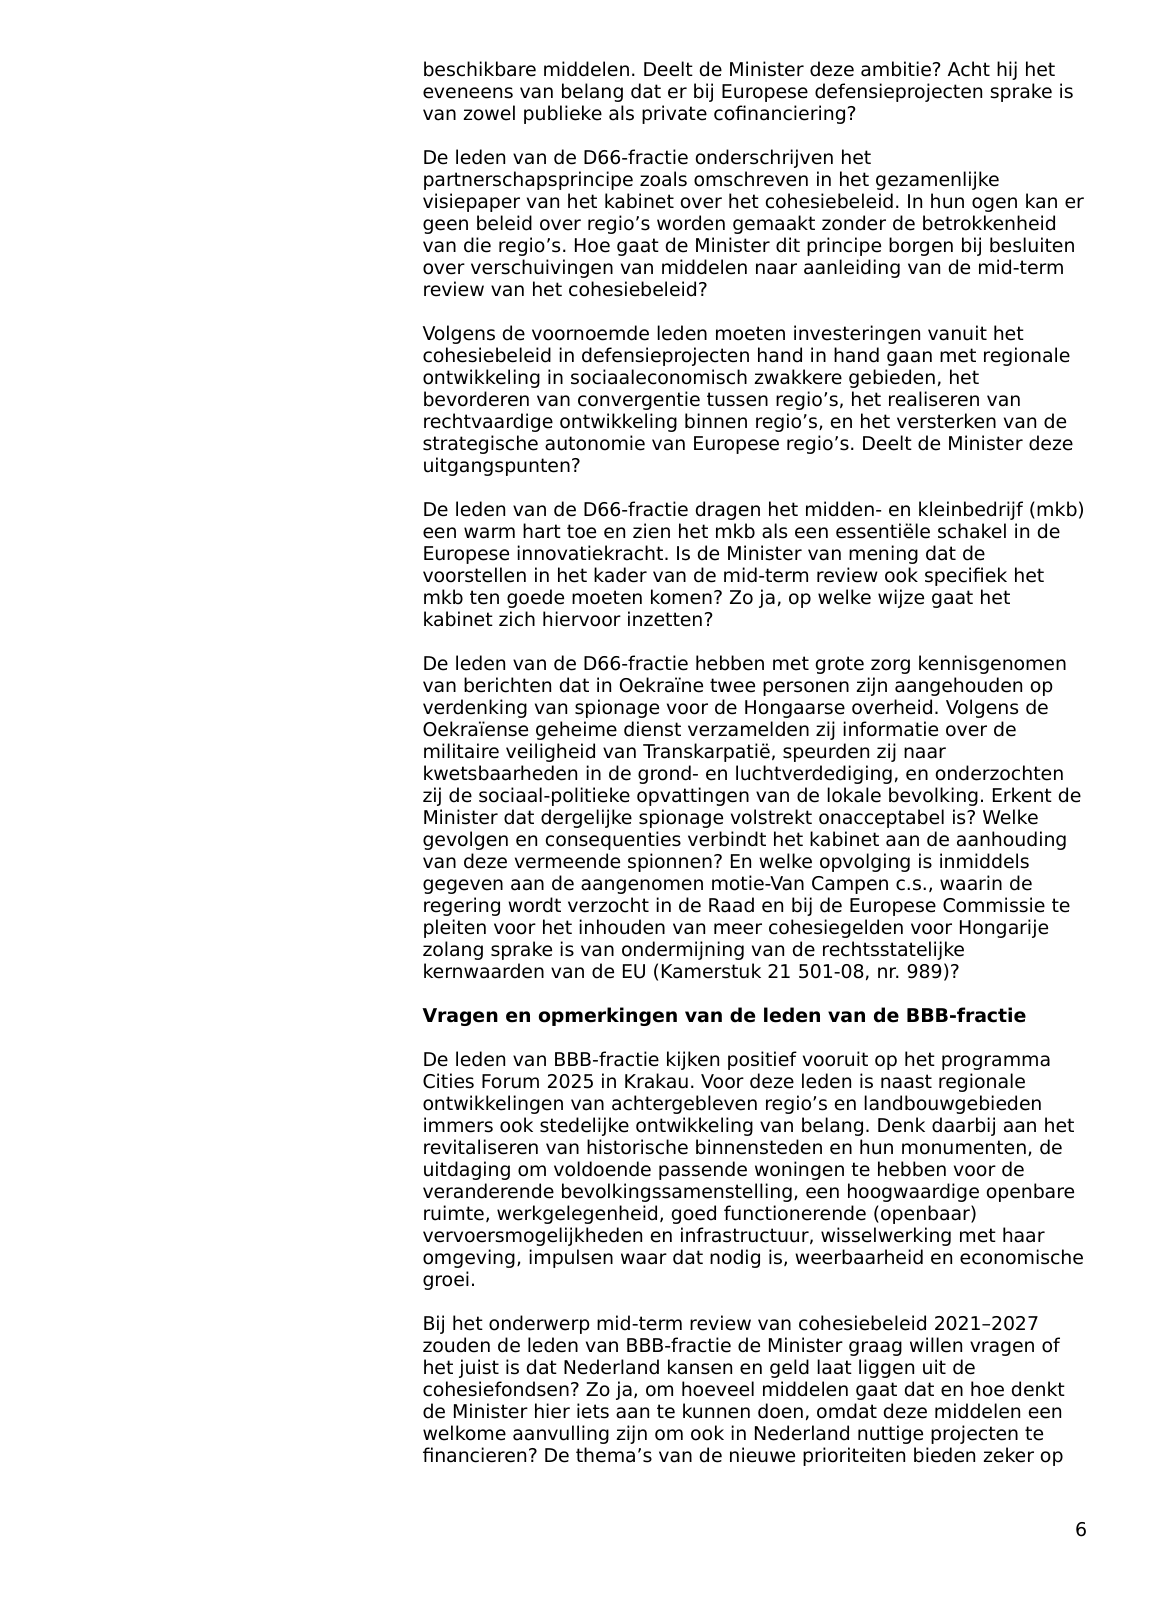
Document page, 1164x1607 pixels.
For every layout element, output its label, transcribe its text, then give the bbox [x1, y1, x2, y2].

text beschikbare middelen. Deelt de Minister deze ambitie? Acht hij het eveneens van belang dat er bij Europese defensieprojecten sprake is van zowel publieke als private cofinanciering? [422, 59, 1087, 125]
text De leden van de D66-fractie dragen het midden- en kleinbedrijf (mkb) een warm hart toe en zien het mkb als een essentiële schakel in de Europese innovatiekracht. Is de Minister van mening dat de voorstellen in het kader van de mid-term review ook specifiek het mkb ten goede moeten komen? Zo ja, op welke wijze gaat het kabinet zich hiervoor inzetten? [422, 499, 1087, 631]
text De leden van de D66-fractie onderschrijven het partnerschapsprincipe zoals omschreven in het gezamenlijke visiepaper van het kabinet over het cohesiebeleid. In hun ogen kan er geen beleid over regio’s worden gemaakt zonder de betrokkenheid van die regio’s. Hoe gaat de Minister dit principe borgen bij besluiten over verschuivingen van middelen naar aanleiding van de mid-term review van het cohesiebeleid? [422, 147, 1087, 301]
text De leden van de D66-fractie hebben met grote zorg kennisgenomen van berichten dat in Oekraïne twee personen zijn aangehouden op verdenking van spionage voor de Hongaarse overheid. Volgens de Oekraïense geheime dienst verzamelden zij informatie over de militaire veiligheid van Transkarpatië, speurden zij naar kwetsbaarheden in de grond- en luchtverdediging, en onderzochten zij de sociaal-politieke opvattingen van de lokale bevolking. Erkent de Minister dat dergelijke spionage volstrekt onacceptabel is? Welke gevolgen en consequenties verbindt het kabinet aan de aanhouding van deze vermeende spionnen? En welke opvolging is inmiddels gegeven aan de aangenomen motie-Van Campen c.s., waarin de regering wordt verzocht in de Raad en bij de Europese Commissie te pleiten voor het inhouden van meer cohesiegelden voor Hongarije zolang sprake is van ondermijning van de rechtsstatelijke kernwaarden van de EU (Kamerstuk 21 501-08, nr. 989)? [422, 653, 1087, 983]
text Volgens de voornoemde leden moeten investeringen vanuit het cohesiebeleid in defensieprojecten hand in hand gaan met regionale ontwikkeling in sociaaleconomisch zwakkere gebieden, het bevorderen van convergentie tussen regio’s, het realiseren van rechtvaardige ontwikkeling binnen regio’s, en het versterken van de strategische autonomie van Europese regio’s. Deelt de Minister deze uitgangspunten? [422, 323, 1087, 477]
subtitle Vragen en opmerkingen van de leden van de BBB-fractie [422, 1005, 1087, 1027]
text De leden van BBB-fractie kijken positief vooruit op het programma Cities Forum 2025 in Krakau. Voor deze leden is naast regionale ontwikkelingen van achtergebleven regio’s en landbouwgebieden immers ook stedelijke ontwikkeling van belang. Denk daarbij aan het revitaliseren van historische binnensteden en hun monumenten, de uitdaging om voldoende passende woningen te hebben voor de veranderende bevolkingssamenstelling, een hoogwaardige openbare ruimte, werkgelegenheid, goed functionerende (openbaar) vervoersmogelijkheden en infrastructuur, wisselwerking met haar omgeving, impulsen waar dat nodig is, weerbaarheid en economische groei. [422, 1049, 1087, 1291]
text Bij het onderwerp mid-term review van cohesiebeleid 2021–2027 zouden de leden van BBB-fractie de Minister graag willen vragen of het juist is dat Nederland kansen en geld laat liggen uit de cohesiefondsen? Zo ja, om hoeveel middelen gaat dat en hoe denkt de Minister hier iets aan te kunnen doen, omdat deze middelen een welkome aanvulling zijn om ook in Nederland nuttige projecten te financieren? De thema’s van de nieuwe prioriteiten bieden zeker op [422, 1313, 1087, 1467]
